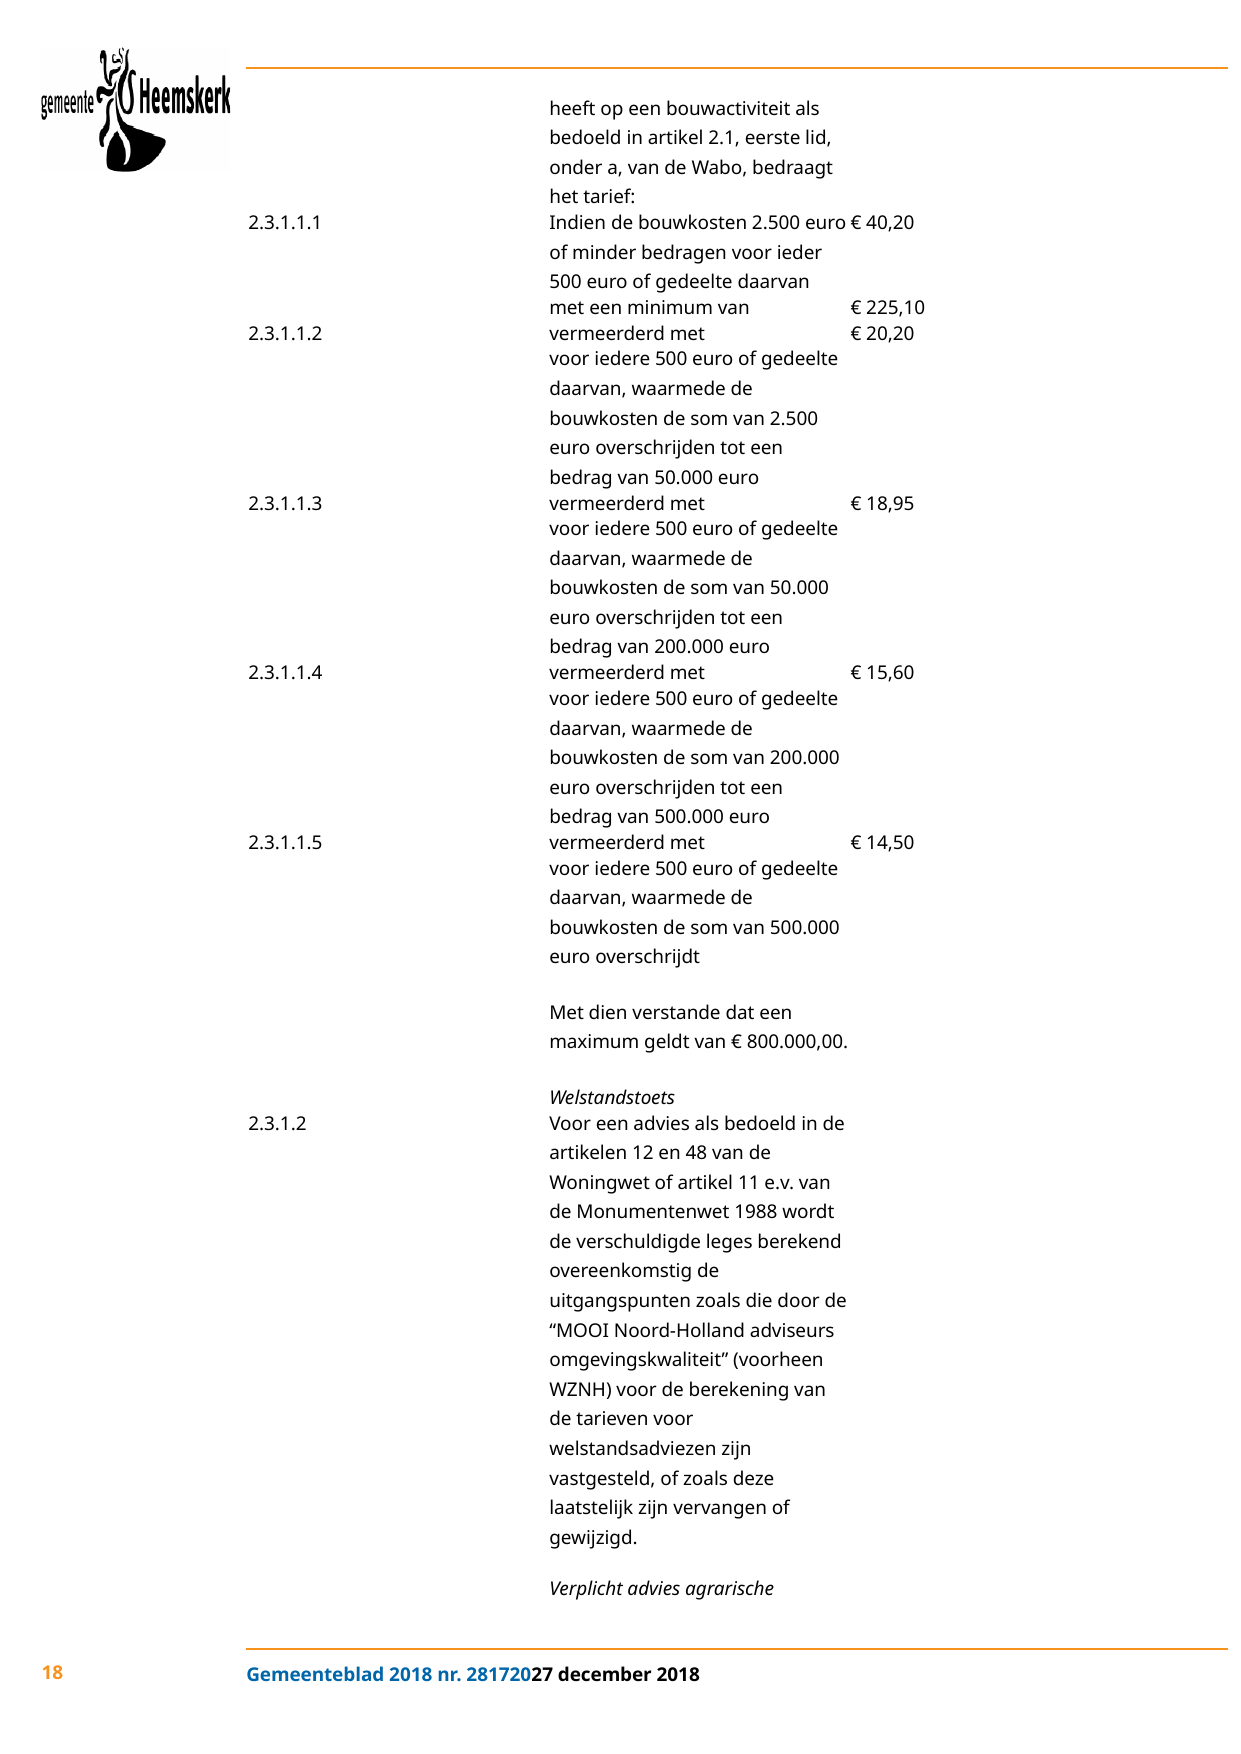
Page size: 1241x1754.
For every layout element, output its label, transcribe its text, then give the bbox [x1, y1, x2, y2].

table_cell € 225,10 [850, 294, 1152, 320]
table_cell [248, 970, 549, 1054]
table_cell voor iedere 500 euro of gedeelte daarvan, waarmede de bouwkosten de som van 500.000 euro overschrijdt [549, 855, 850, 969]
table_cell heeft op een bouwactiviteit als bedoeld in artikel 2.1, eerste lid, onder a, van de Wabo, bedraagt het tarief: [549, 95, 850, 209]
table_cell 2.3.1.1.2 [248, 320, 549, 346]
table_cell [248, 294, 549, 320]
table_cell [850, 970, 1152, 1054]
table_cell [850, 1550, 1152, 1575]
table_cell [248, 346, 549, 490]
table_cell [850, 685, 1152, 829]
table_cell voor iedere 500 euro of gedeelte daarvan, waarmede de bouwkosten de som van 50.000 euro overschrijden tot een bedrag van 200.000 euro [549, 515, 850, 659]
table_cell [850, 1110, 1152, 1549]
table_cell 2.3.1.1.4 [248, 660, 549, 685]
table_cell vermeerderd met [549, 490, 850, 515]
table_cell [850, 515, 1152, 659]
table_cell 2.3.1.1.1 [248, 209, 549, 294]
table_cell [248, 95, 549, 209]
table_cell 2.3.1.1.3 [248, 490, 549, 515]
table_cell [248, 1575, 549, 1601]
table_cell [850, 1575, 1152, 1601]
table_cell vermeerderd met [549, 660, 850, 685]
table_cell [850, 1054, 1152, 1110]
table_cell [248, 685, 549, 829]
table_cell voor iedere 500 euro of gedeelte daarvan, waarmede de bouwkosten de som van 2.500 euro overschrijden tot een bedrag van 50.000 euro [549, 346, 850, 490]
table_cell Indien de bouwkosten 2.500 euro of minder bedragen voor ieder 500 euro of gedeelte daarvan [549, 209, 850, 294]
table_cell 2.3.1.1.5 [248, 829, 549, 855]
table_cell 2.3.1.2 [248, 1110, 549, 1549]
table_cell € 40,20 [850, 209, 1152, 294]
table_cell vermeerderd met [549, 320, 850, 346]
table_cell Verplicht advies agrarische [549, 1575, 850, 1601]
table_cell € 15,60 [850, 660, 1152, 685]
table_cell € 14,50 [850, 829, 1152, 855]
table_cell Welstandstoets [549, 1054, 850, 1110]
table_cell Met dien verstande dat een maximum geldt van € 800.000,00. [549, 970, 850, 1054]
picture [41, 47, 231, 172]
table_cell [549, 1550, 850, 1575]
table_cell voor iedere 500 euro of gedeelte daarvan, waarmede de bouwkosten de som van 200.000 euro overschrijden tot een bedrag van 500.000 euro [549, 685, 850, 829]
table_cell [248, 855, 549, 969]
table_cell [850, 95, 1152, 209]
table_cell met een minimum van [549, 294, 850, 320]
table_cell [850, 855, 1152, 969]
table_cell [248, 515, 549, 659]
table_cell [248, 1054, 549, 1110]
table_cell [850, 346, 1152, 490]
table_cell Voor een advies als bedoeld in de artikelen 12 en 48 van de Woningwet of artikel 11 e.v. van de Monumentenwet 1988 wordt de verschuldigde leges berekend overeenkomstig de uitgangspunten zoals die door de “MOOI Noord-Holland adviseurs omgevingskwaliteit” (voorheen WZNH) voor de berekening van de tarieven voor welstandsadviezen zijn vastgesteld, of zoals deze laatstelijk zijn vervangen of gewijzigd. [549, 1110, 850, 1549]
table_cell [248, 1550, 549, 1575]
table_cell € 20,20 [850, 320, 1152, 346]
table_cell vermeerderd met [549, 829, 850, 855]
table_cell € 18,95 [850, 490, 1152, 515]
